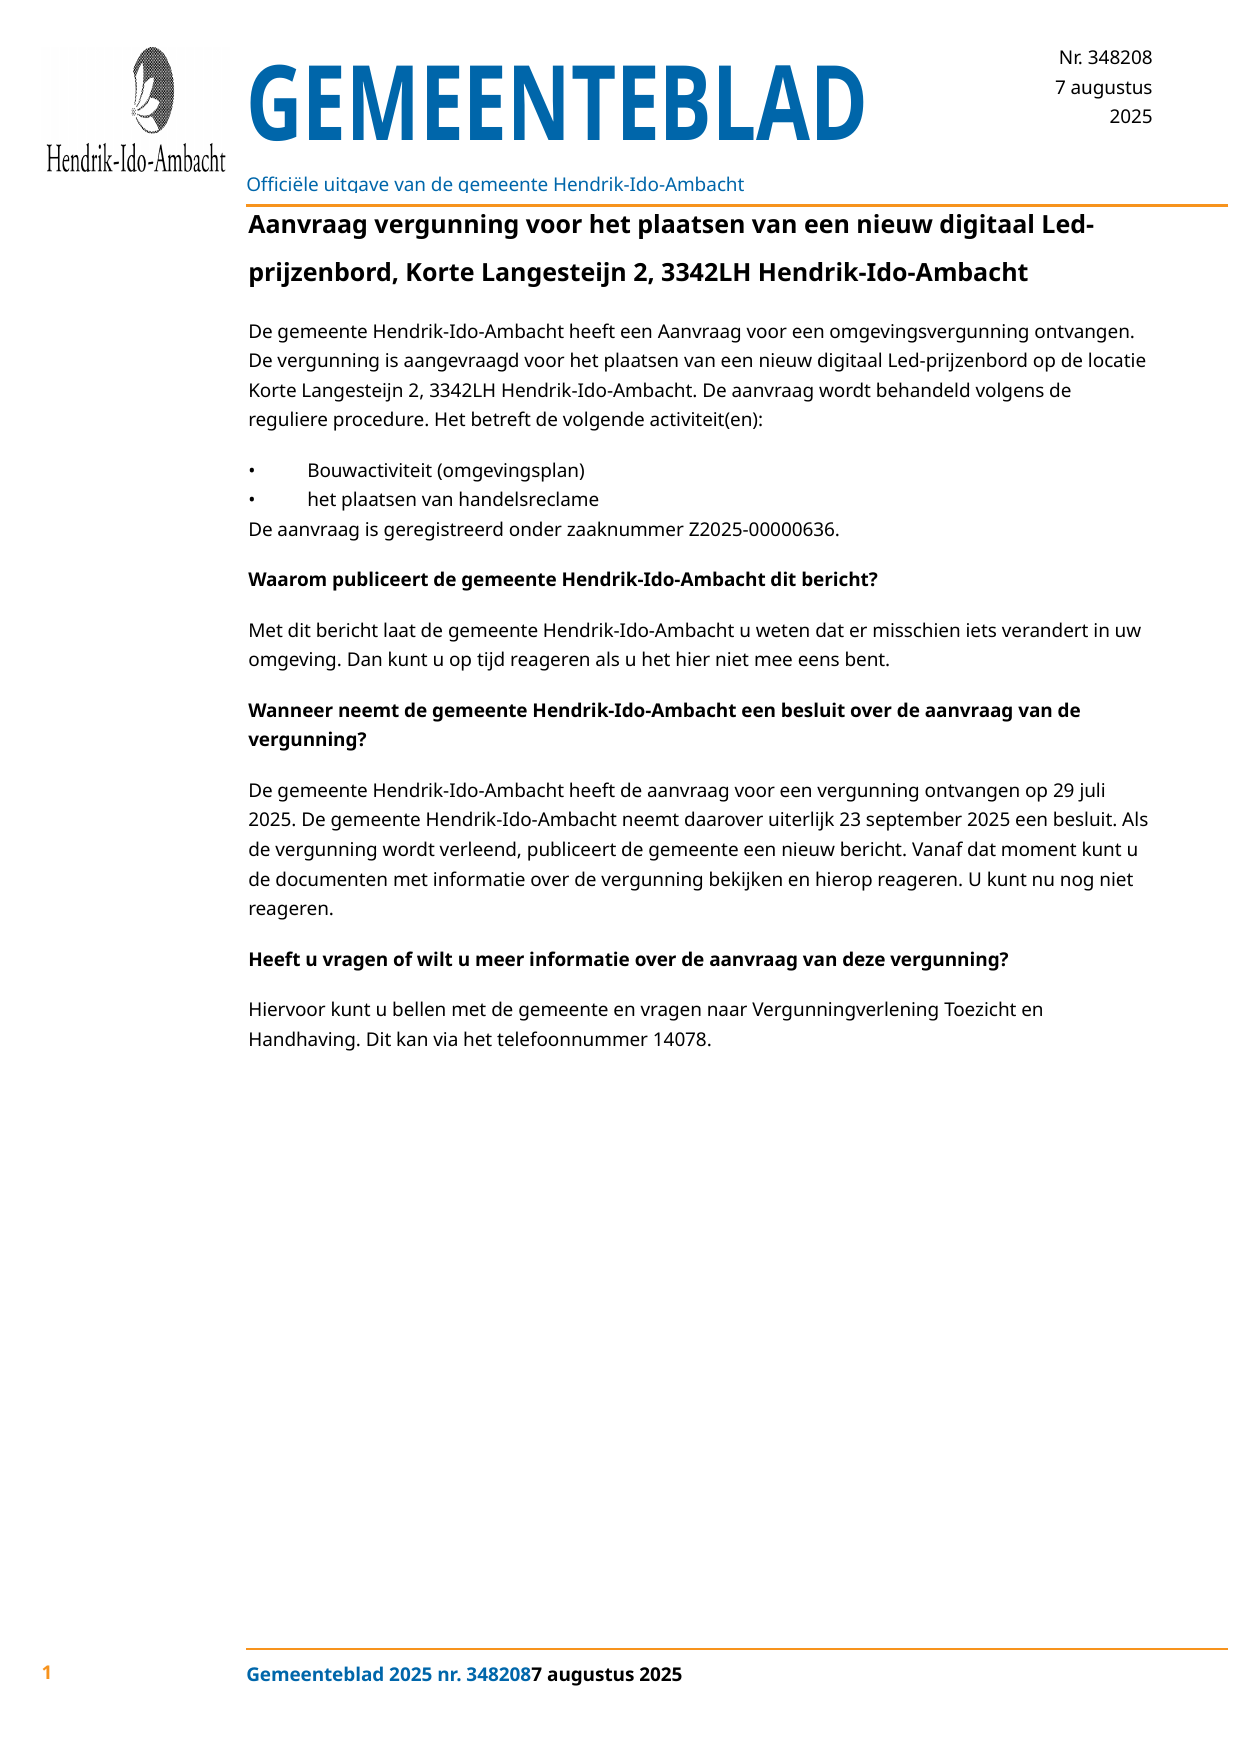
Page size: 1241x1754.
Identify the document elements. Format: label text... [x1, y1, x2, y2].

list Bouwactiviteit (omgevingsplan) [248, 457, 1152, 483]
text Met dit bericht laat de gemeente Hendrik-Ido-Ambacht u weten dat er misschien iets verandert in uw omgeving. Dan kunt u op tijd reageren als u het hier niet mee eens bent. [248, 617, 1152, 672]
text De gemeente Hendrik-Ido-Ambacht heeft een Aanvraag voor een omgevingsvergunning ontvangen. De vergunning is aangevraagd voor het plaatsen van een nieuw digitaal Led-prijzenbord op de locatie Korte Langesteijn 2, 3342LH Hendrik-Ido-Ambacht. De aanvraag wordt behandeld volgens de reguliere procedure. Het betreft de volgende activiteit(en): [248, 318, 1152, 432]
text Hiervoor kunt u bellen met de gemeente en vragen naar Vergunningverlening Toezicht en Handhaving. Dit kan via het telefoonnummer 14078. [248, 996, 1152, 1052]
text Wanneer neemt de gemeente Hendrik-Ido-Ambacht een besluit over de aanvraag van de vergunning? [248, 697, 1152, 752]
picture [41, 47, 231, 172]
list het plaatsen van handelsreclame [248, 487, 1152, 512]
text Waarom publiceert de gemeente Hendrik-Ido-Ambacht dit bericht? [248, 567, 1152, 592]
text Aanvraag vergunning voor het plaatsen van een nieuw digitaal Led-prijzenbord, Korte Langesteijn 2, 3342LH Hendrik-Ido-Ambacht [248, 207, 1152, 288]
text De gemeente Hendrik-Ido-Ambacht heeft de aanvraag voor een vergunning ontvangen op 29 juli 2025. De gemeente Hendrik-Ido-Ambacht neemt daarover uiterlijk 23 september 2025 een besluit. Als de vergunning wordt verleend, publiceert de gemeente een nieuw bericht. Vanaf dat moment kunt u de documenten met informatie over de vergunning bekijken en hierop reageren. U kunt nu nog niet reageren. [248, 777, 1152, 921]
text De aanvraag is geregistreerd onder zaaknummer Z2025-00000636. [248, 516, 1152, 542]
text Heeft u vragen of wilt u meer informatie over de aanvraag van deze vergunning? [248, 946, 1152, 972]
